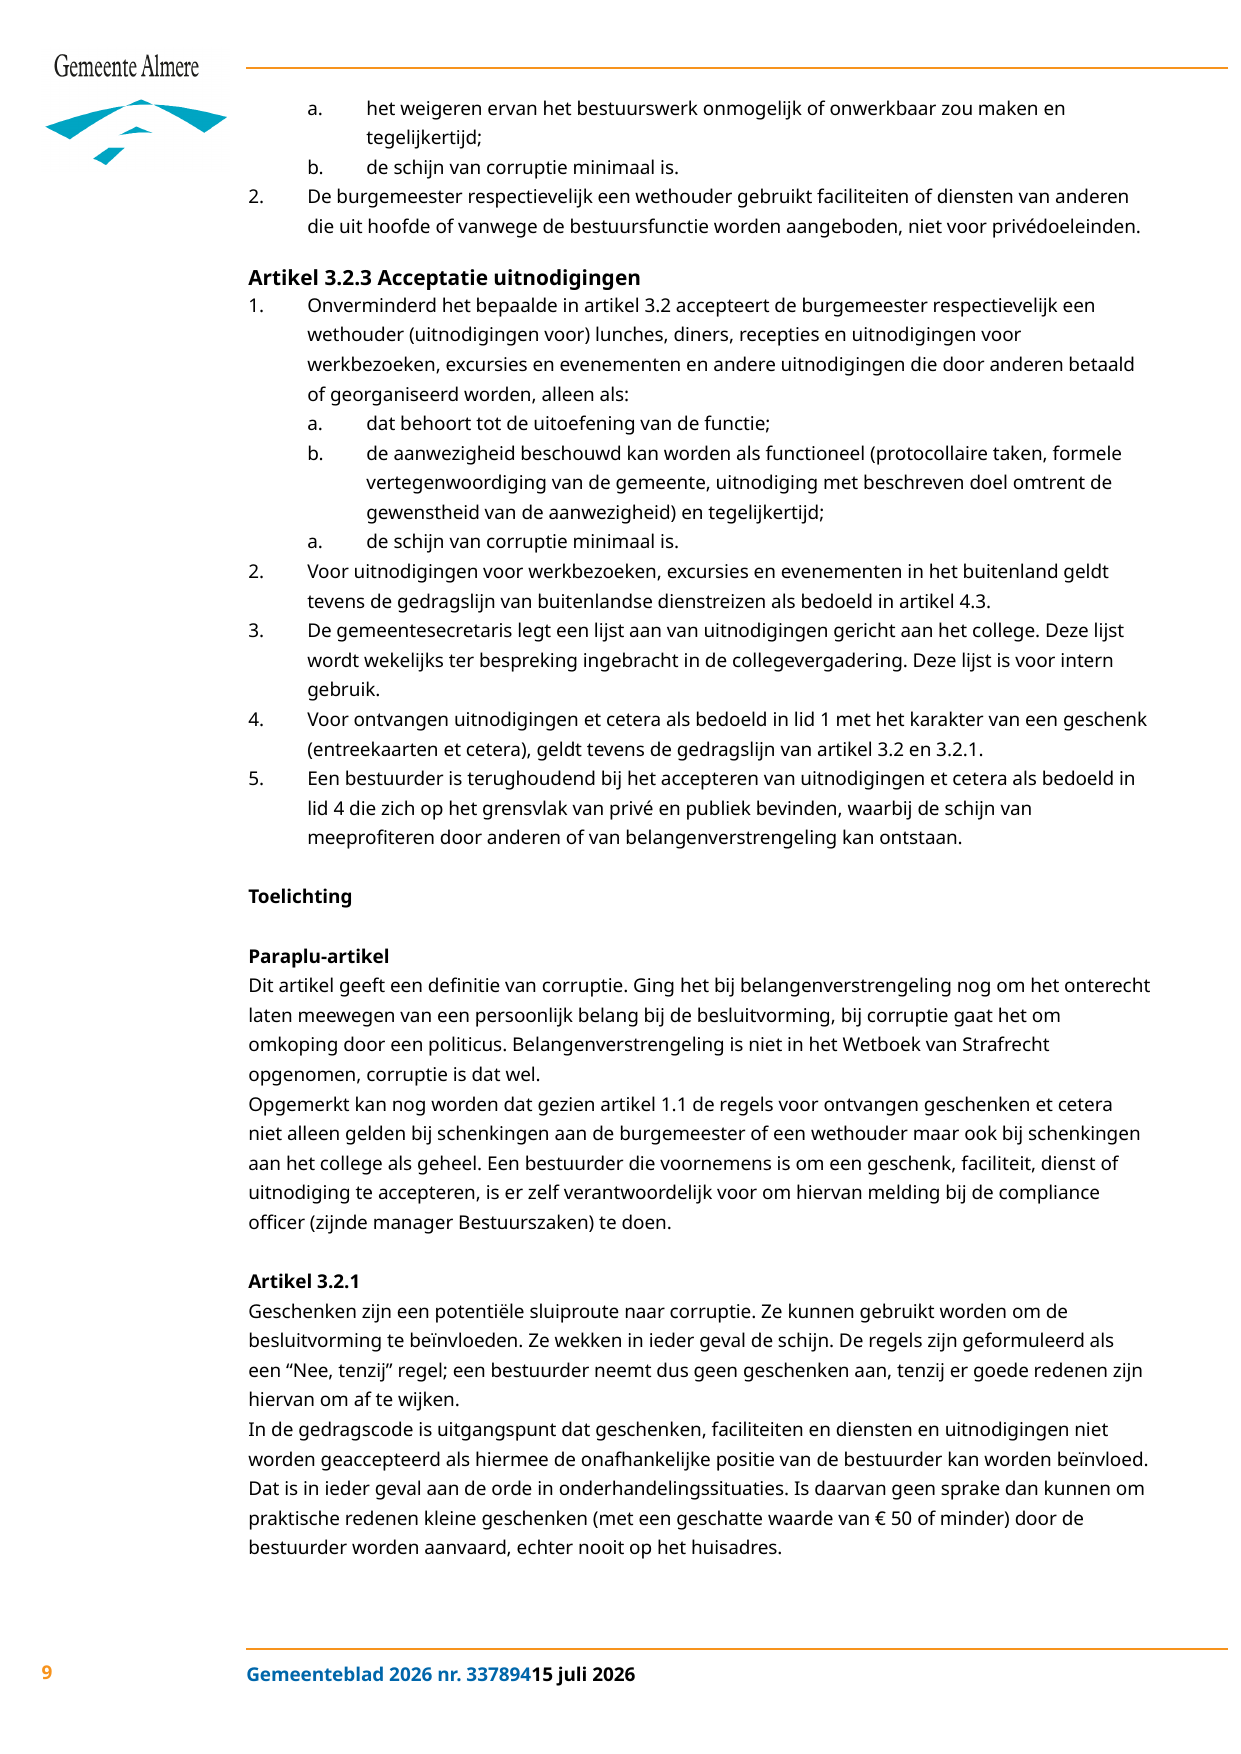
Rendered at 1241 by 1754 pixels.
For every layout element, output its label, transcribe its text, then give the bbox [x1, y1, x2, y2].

list de aanwezigheid beschouwd kan worden als functioneel (protocollaire taken, formele vertegenwoordiging van de gemeente, uitnodiging met beschreven doel omtrent de gewenstheid van de aanwezigheid) en tegelijkertijd; [307, 440, 1152, 525]
picture [41, 47, 231, 172]
text Opgemerkt kan nog worden dat gezien artikel 1.1 de regels voor ontvangen geschenken et cetera niet alleen gelden bij schenkingen aan de burgemeester of een wethouder maar ook bij schenkingen aan het college als geheel. Een bestuurder die voornemens is om een geschenk, faciliteit, dienst of uitnodiging te accepteren, is er zelf verantwoordelijk voor om hiervan melding bij de compliance officer (zijnde manager Bestuurszaken) te doen. [248, 1091, 1152, 1235]
text Artikel 3.2.1 [248, 1268, 1152, 1294]
text Toelichting [248, 884, 1152, 909]
list Een bestuurder is terughoudend bij het accepteren van uitnodigingen et cetera als bedoeld in lid 4 die zich op het grensvlak van privé en publiek bevinden, waarbij de schijn van meeprofiteren door anderen of van belangenverstrengeling kan ontstaan. [248, 765, 1152, 850]
list Voor uitnodigingen voor werkbezoeken, excursies en evenementen in het buitenland geldt tevens de gedragslijn van buitenlandse dienstreizen als bedoeld in artikel 4.3. [248, 558, 1152, 613]
list het weigeren ervan het bestuurswerk onmogelijk of onwerkbaar zou maken en tegelijkertijd; [307, 95, 1152, 150]
text Paraplu-artikel [248, 943, 1152, 968]
text Artikel 3.2.3 Acceptatie uitnodigingen [248, 263, 1152, 292]
list Onverminderd het bepaalde in artikel 3.2 accepteert de burgemeester respectievelijk een wethouder (uitnodigingen voor) lunches, diners, recepties en uitnodigingen voor werkbezoeken, excursies en evenementen en andere uitnodigingen die door anderen betaald of georganiseerd worden, alleen als: [248, 292, 1152, 406]
text Dit artikel geeft een definitie van corruptie. Ging het bij belangenverstrengeling nog om het onterecht laten meewegen van een persoonlijk belang bij de besluitvorming, bij corruptie gaat het om omkoping door een politicus. Belangenverstrengeling is niet in het Wetboek van Strafrecht opgenomen, corruptie is dat wel. [248, 972, 1152, 1087]
list dat behoort tot de uitoefening van de functie; [307, 410, 1152, 436]
list de schijn van corruptie minimaal is. [307, 529, 1152, 554]
list De burgemeester respectievelijk een wethouder gebruikt faciliteiten of diensten van anderen die uit hoofde of vanwege de bestuursfunctie worden aangeboden, niet voor privédoeleinden. [248, 183, 1152, 239]
text In de gedragscode is uitgangspunt dat geschenken, faciliteiten en diensten en uitnodigingen niet worden geaccepteerd als hiermee de onafhankelijke positie van de bestuurder kan worden beïnvloed. Dat is in ieder geval aan de orde in onderhandelingssituaties. Is daarvan geen sprake dan kunnen om praktische redenen kleine geschenken (met een geschatte waarde van € 50 of minder) door de bestuurder worden aanvaard, echter nooit op het huisadres. [248, 1416, 1152, 1560]
list Voor ontvangen uitnodigingen et cetera als bedoeld in lid 1 met het karakter van een geschenk (entreekaarten et cetera), geldt tevens de gedragslijn van artikel 3.2 en 3.2.1. [248, 706, 1152, 761]
text Geschenken zijn een potentiële sluiproute naar corruptie. Ze kunnen gebruikt worden om de besluitvorming te beïnvloeden. Ze wekken in ieder geval de schijn. De regels zijn geformuleerd als een “Nee, tenzij” regel; een bestuurder neemt dus geen geschenken aan, tenzij er goede redenen zijn hiervan om af te wijken. [248, 1298, 1152, 1412]
list De gemeentesecretaris legt een lijst aan van uitnodigingen gericht aan het college. Deze lijst wordt wekelijks ter bespreking ingebracht in de collegevergadering. Deze lijst is voor intern gebruik. [248, 617, 1152, 702]
list de schijn van corruptie minimaal is. [307, 154, 1152, 180]
